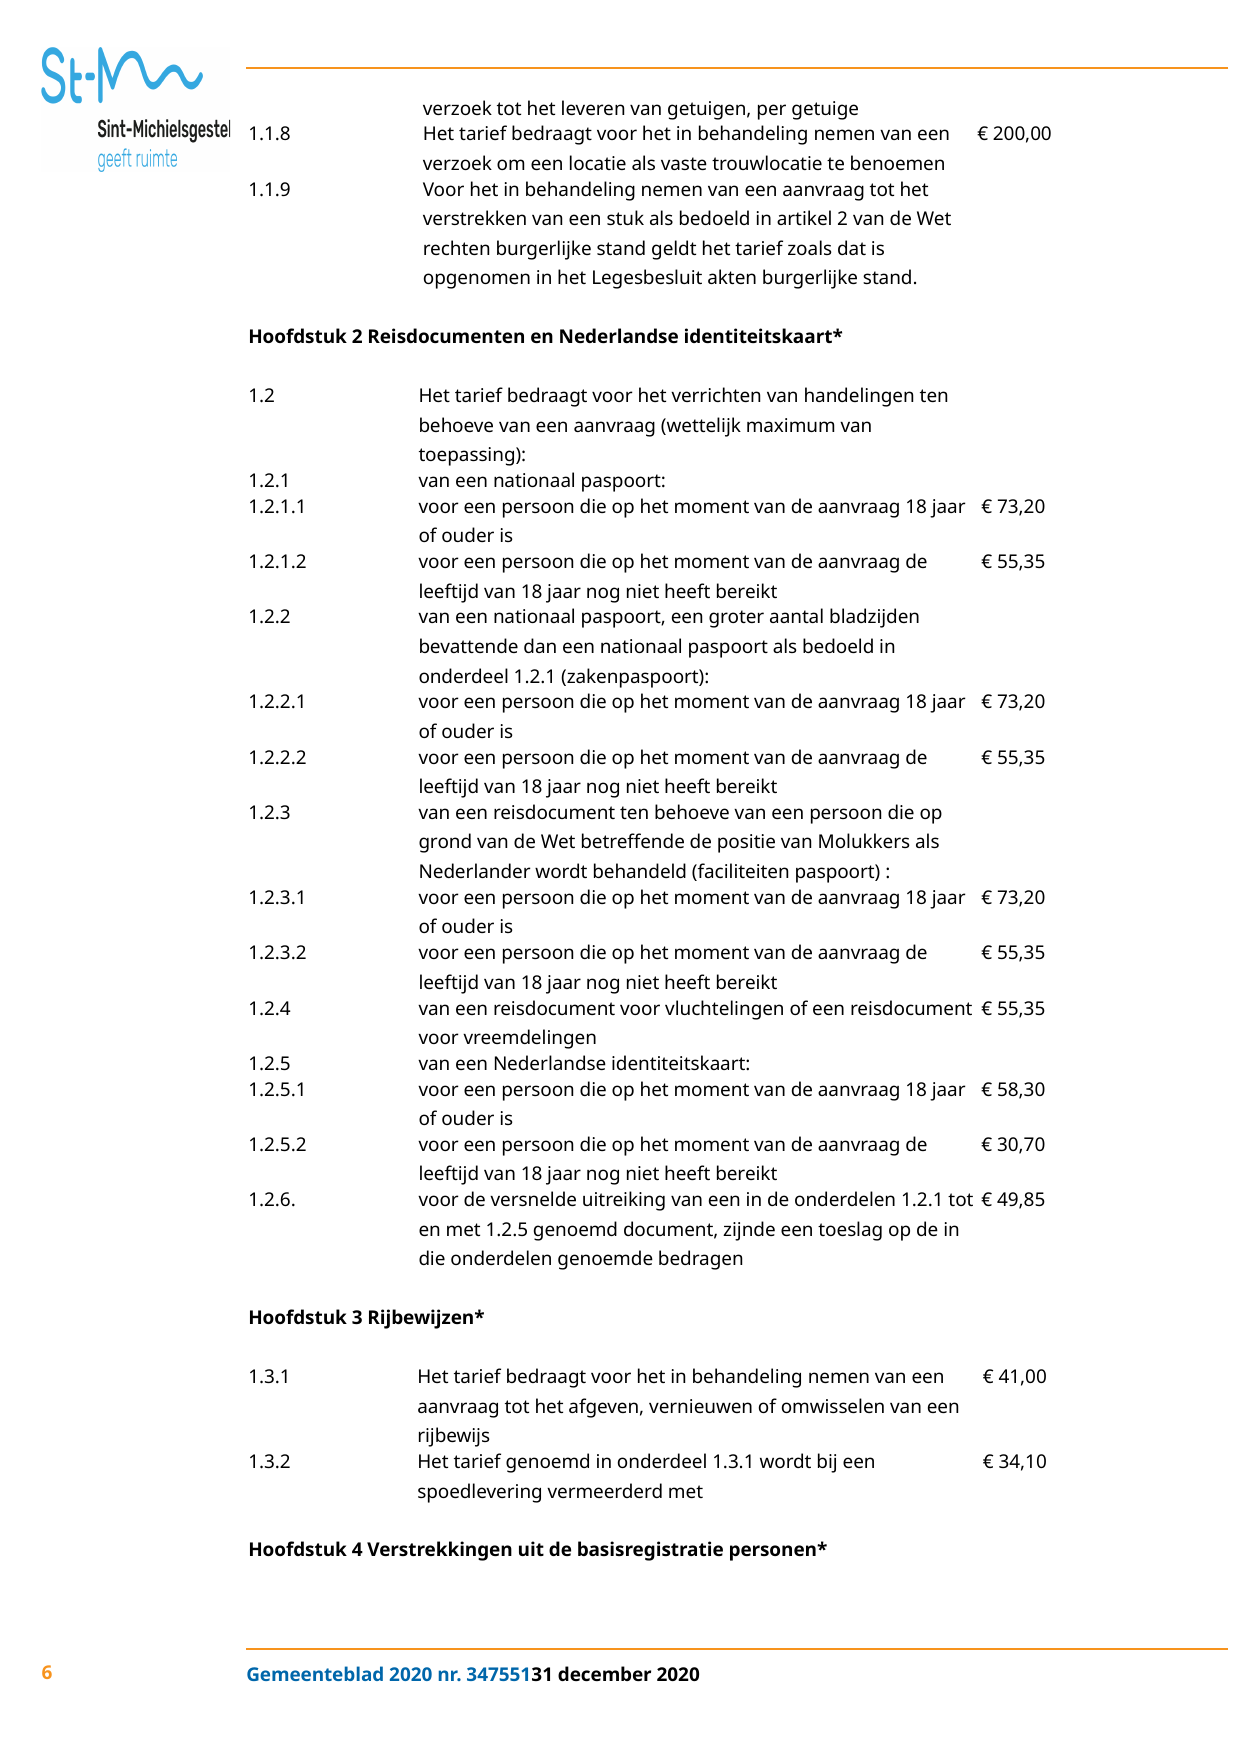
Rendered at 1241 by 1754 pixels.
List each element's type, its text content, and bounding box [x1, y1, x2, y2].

table_cell [981, 604, 1152, 688]
table_cell 1.3.2 [248, 1448, 417, 1503]
table_cell 1.2.2.2 [248, 744, 418, 799]
table_header € 41,00 [983, 1363, 1152, 1448]
table_cell voor een persoon die op het moment van de aanvraag de leeftijd van 18 jaar nog niet heeft bereikt [418, 744, 981, 799]
text Hoofdstuk 2 Reisdocumenten en Nederlandse identiteitskaart* [248, 323, 1152, 349]
table_cell voor een persoon die op het moment van de aanvraag 18 jaar of ouder is [418, 493, 981, 548]
table_cell voor de versnelde uitreiking van een in de onderdelen 1.2.1 tot en met 1.2.5 genoemd document, zijnde een toeslag op de in die onderdelen genoemde bedragen [418, 1186, 981, 1271]
table_cell 1.2.1.1 [248, 493, 418, 548]
table_cell 1.2.1 [248, 467, 418, 493]
table_cell Het tarief genoemd in onderdeel 1.3.1 wordt bij een spoedlevering vermeerderd met [417, 1448, 983, 1503]
table_cell 1.1.8 [248, 121, 423, 176]
table_cell van een reisdocument voor vluchtelingen of een reisdocument voor vreemdelingen [418, 995, 981, 1050]
table_cell 1.2.6. [248, 1186, 418, 1271]
table_cell voor een persoon die op het moment van de aanvraag 18 jaar of ouder is [418, 1076, 981, 1131]
table_header 1.2 [248, 383, 418, 467]
table_cell 1.2.5 [248, 1050, 418, 1076]
table_cell [981, 467, 1152, 493]
table_cell 1.2.5.2 [248, 1131, 418, 1186]
table_cell € 200,00 [977, 121, 1152, 176]
table_cell verzoek tot het leveren van getuigen, per getuige [423, 95, 977, 121]
table_cell van een Nederlandse identiteitskaart: [418, 1050, 981, 1076]
table_cell [977, 95, 1152, 121]
table_cell voor een persoon die op het moment van de aanvraag 18 jaar of ouder is [418, 689, 981, 744]
table_header [981, 383, 1152, 467]
table_cell voor een persoon die op het moment van de aanvraag de leeftijd van 18 jaar nog niet heeft bereikt [418, 939, 981, 995]
table_cell € 49,85 [981, 1186, 1152, 1271]
table_cell € 73,20 [981, 884, 1152, 939]
table_cell 1.2.3 [248, 799, 418, 884]
text Hoofdstuk 3 Rijbewijzen* [248, 1304, 1152, 1330]
table_header Het tarief bedraagt voor het verrichten van handelingen ten behoeve van een aanvraag (wettelijk maximum van toepassing): [418, 383, 981, 467]
table_cell € 55,35 [981, 744, 1152, 799]
table_cell van een nationaal paspoort: [418, 467, 981, 493]
table_cell voor een persoon die op het moment van de aanvraag 18 jaar of ouder is [418, 884, 981, 939]
table_cell [248, 95, 423, 121]
table_cell € 55,35 [981, 995, 1152, 1050]
table_cell € 73,20 [981, 493, 1152, 548]
table_cell van een nationaal paspoort, een groter aantal bladzijden bevattende dan een nationaal paspoort als bedoeld in onderdeel 1.2.1 (zakenpaspoort): [418, 604, 981, 688]
table_cell Voor het in behandeling nemen van een aanvraag tot het verstrekken van een stuk als bedoeld in artikel 2 van de Wet rechten burgerlijke stand geldt het tarief zoals dat is opgenomen in het Legesbesluit akten burgerlijke stand. [423, 176, 977, 290]
table_cell [977, 176, 1152, 290]
table_cell [981, 799, 1152, 884]
table_cell 1.1.9 [248, 176, 423, 290]
table_cell 1.2.2 [248, 604, 418, 688]
table_cell 1.2.3.2 [248, 939, 418, 995]
table_cell 1.2.3.1 [248, 884, 418, 939]
table_cell voor een persoon die op het moment van de aanvraag de leeftijd van 18 jaar nog niet heeft bereikt [418, 548, 981, 604]
text Hoofdstuk 4 Verstrekkingen uit de basisregistratie personen* [248, 1536, 1152, 1562]
table_cell € 30,70 [981, 1131, 1152, 1186]
table_cell € 55,35 [981, 939, 1152, 995]
table_cell voor een persoon die op het moment van de aanvraag de leeftijd van 18 jaar nog niet heeft bereikt [418, 1131, 981, 1186]
table_header 1.3.1 [248, 1363, 417, 1448]
table_cell 1.2.2.1 [248, 689, 418, 744]
table_cell 1.2.4 [248, 995, 418, 1050]
table_cell 1.2.1.2 [248, 548, 418, 604]
table_cell van een reisdocument ten behoeve van een persoon die op grond van de Wet betreffende de positie van Molukkers als Nederlander wordt behandeld (faciliteiten paspoort) : [418, 799, 981, 884]
table_cell € 34,10 [983, 1448, 1152, 1503]
table_cell 1.2.5.1 [248, 1076, 418, 1131]
table_cell Het tarief bedraagt voor het in behandeling nemen van een verzoek om een locatie als vaste trouwlocatie te benoemen [423, 121, 977, 176]
table_header Het tarief bedraagt voor het in behandeling nemen van een aanvraag tot het afgeven, vernieuwen of omwisselen van een rijbewijs [417, 1363, 983, 1448]
table_cell € 58,30 [981, 1076, 1152, 1131]
table_cell [981, 1050, 1152, 1076]
table_cell € 73,20 [981, 689, 1152, 744]
table_cell € 55,35 [981, 548, 1152, 604]
picture [41, 47, 231, 172]
